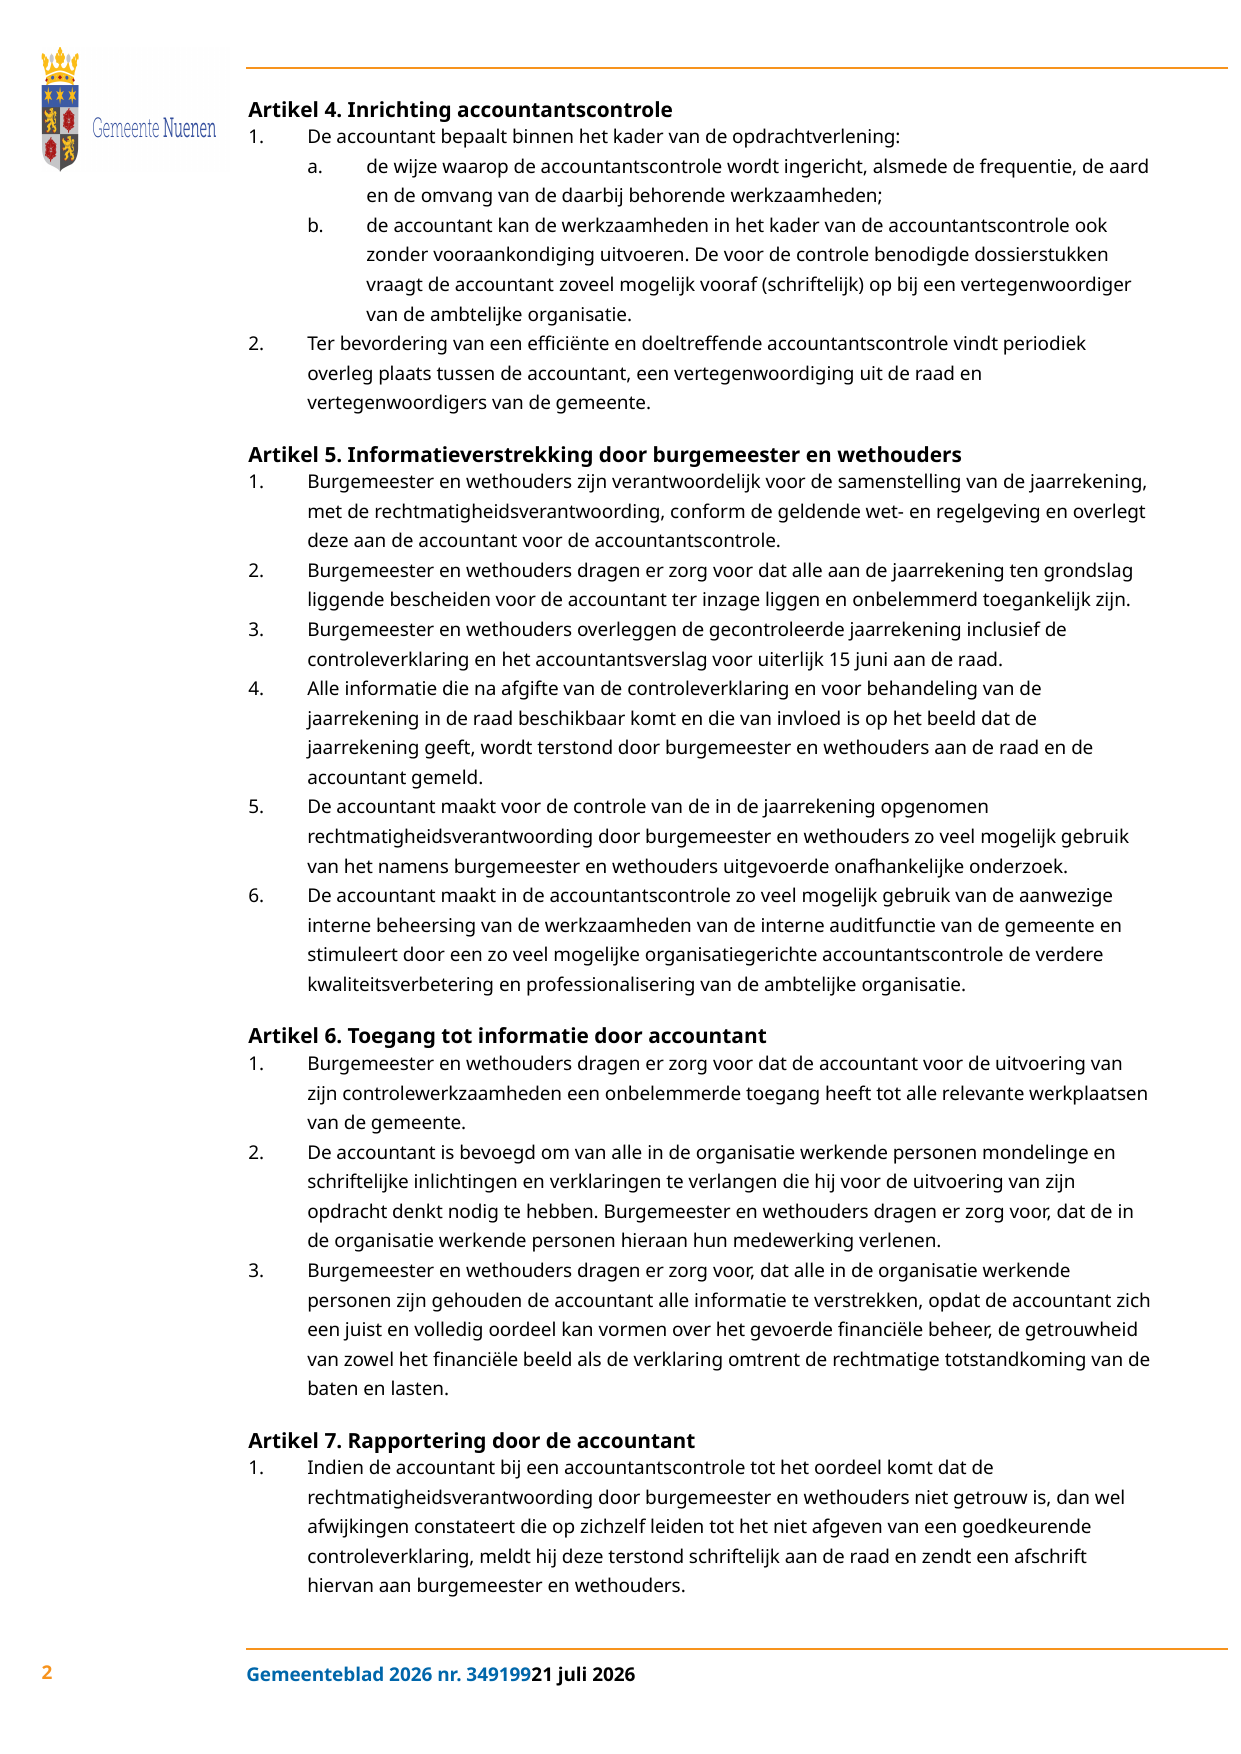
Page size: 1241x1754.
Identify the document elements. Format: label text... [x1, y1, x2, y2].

list Burgemeester en wethouders zijn verantwoordelijk voor de samenstelling van de jaarrekening, met de rechtmatigheidsverantwoording, conform de geldende wet- en regelgeving en overlegt deze aan de accountant voor de accountantscontrole. [248, 468, 1152, 553]
list Burgemeester en wethouders overleggen de gecontroleerde jaarrekening inclusief de controleverklaring en het accountantsverslag voor uiterlijk 15 juni aan de raad. [248, 616, 1152, 672]
text Artikel 6. Toegang tot informatie door accountant [248, 1022, 1152, 1050]
list de accountant kan de werkzaamheden in het kader van de accountantscontrole ook zonder vooraankondiging uitvoeren. De voor de controle benodigde dossierstukken vraagt de accountant zoveel mogelijk vooraf (schriftelijk) op bij een vertegenwoordiger van de ambtelijke organisatie. [307, 212, 1152, 326]
list Burgemeester en wethouders dragen er zorg voor, dat alle in de organisatie werkende personen zijn gehouden de accountant alle informatie te verstrekken, opdat de accountant zich een juist en volledig oordeel kan vormen over het gevoerde financiële beheer, de getrouwheid van zowel het financiële beeld als de verklaring omtrent de rechtmatige totstandkoming van de baten en lasten. [248, 1257, 1152, 1401]
list De accountant bepaalt binnen het kader van de opdrachtverlening: [248, 123, 1152, 149]
picture [41, 47, 231, 172]
list Burgemeester en wethouders dragen er zorg voor dat alle aan de jaarrekening ten grondslag liggende bescheiden voor de accountant ter inzage liggen en onbelemmerd toegankelijk zijn. [248, 557, 1152, 612]
list De accountant maakt voor de controle van de in de jaarrekening opgenomen rechtmatigheidsverantwoording door burgemeester en wethouders zo veel mogelijk gebruik van het namens burgemeester en wethouders uitgevoerde onafhankelijke onderzoek. [248, 794, 1152, 879]
list Burgemeester en wethouders dragen er zorg voor dat de accountant voor de uitvoering van zijn controlewerkzaamheden een onbelemmerde toegang heeft tot alle relevante werkplaatsen van de gemeente. [248, 1050, 1152, 1135]
text Artikel 7. Rapportering door de accountant [248, 1426, 1152, 1454]
text Artikel 4. Inrichting accountantscontrole [248, 95, 1152, 123]
list De accountant maakt in de accountantscontrole zo veel mogelijk gebruik van de aanwezige interne beheersing van de werkzaamheden van de interne auditfunctie van de gemeente en stimuleert door een zo veel mogelijke organisatiegerichte accountantscontrole de verdere kwaliteitsverbetering en professionalisering van de ambtelijke organisatie. [248, 882, 1152, 997]
list Alle informatie die na afgifte van de controleverklaring en voor behandeling van de jaarrekening in de raad beschikbaar komt en die van invloed is op het beeld dat de jaarrekening geeft, wordt terstond door burgemeester en wethouders aan de raad en de accountant gemeld. [248, 675, 1152, 790]
list Indien de accountant bij een accountantscontrole tot het oordeel komt dat de rechtmatigheidsverantwoording door burgemeester en wethouders niet getrouw is, dan wel afwijkingen constateert die op zichzelf leiden tot het niet afgeven van een goedkeurende controleverklaring, meldt hij deze terstond schriftelijk aan de raad en zendt een afschrift hiervan aan burgemeester en wethouders. [248, 1454, 1152, 1598]
list De accountant is bevoegd om van alle in de organisatie werkende personen mondelinge en schriftelijke inlichtingen en verklaringen te verlangen die hij voor de uitvoering van zijn opdracht denkt nodig te hebben. Burgemeester en wethouders dragen er zorg voor, dat de in de organisatie werkende personen hieraan hun medewerking verlenen. [248, 1139, 1152, 1253]
list de wijze waarop de accountantscontrole wordt ingericht, alsmede de frequentie, de aard en de omvang van de daarbij behorende werkzaamheden; [307, 153, 1152, 208]
text Artikel 5. Informatieverstrekking door burgemeester en wethouders [248, 440, 1152, 468]
list Ter bevordering van een efficiënte en doeltreffende accountantscontrole vindt periodiek overleg plaats tussen de accountant, een vertegenwoordiging uit de raad en vertegenwoordigers van de gemeente. [248, 330, 1152, 415]
